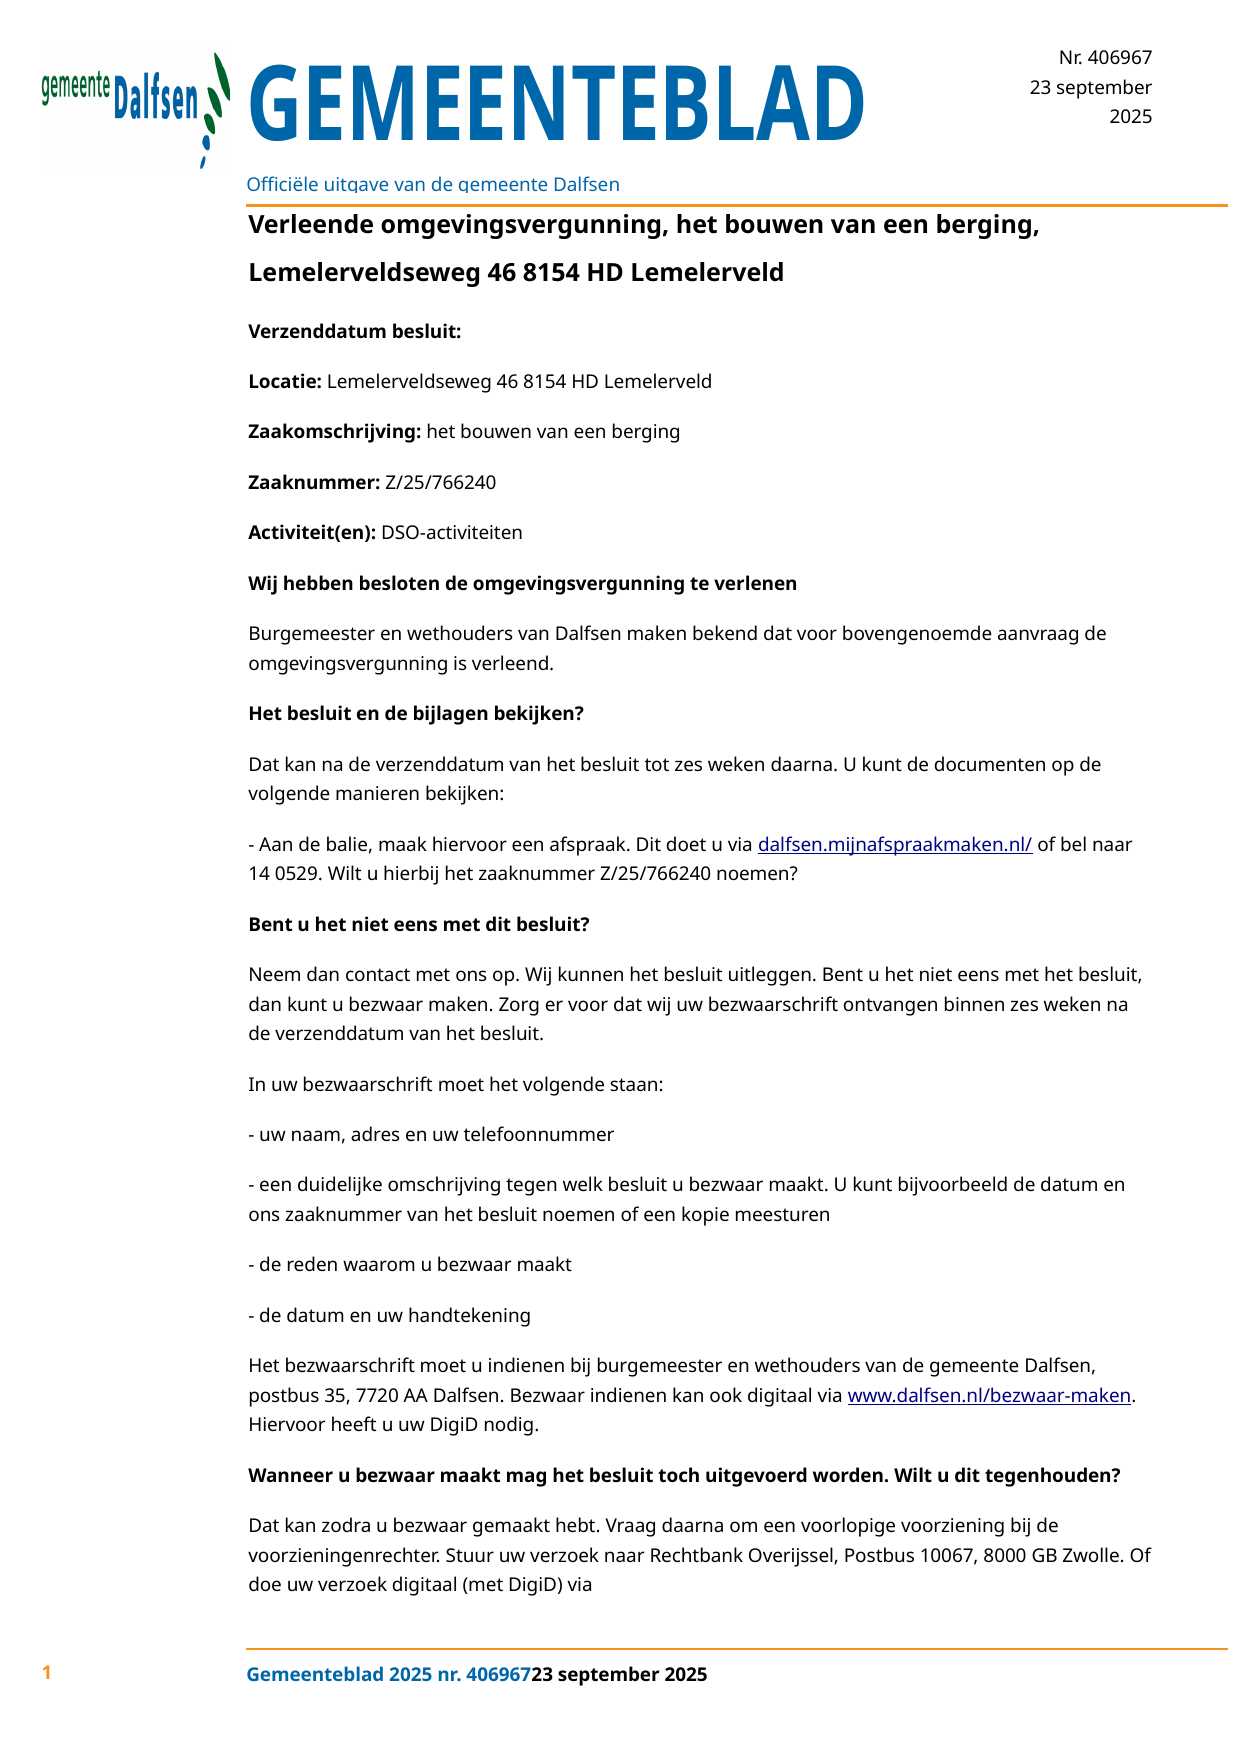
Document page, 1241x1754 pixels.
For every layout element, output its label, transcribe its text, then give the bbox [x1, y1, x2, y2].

text Dat kan zodra u bezwaar gemaakt hebt. Vraag daarna om een voorlopige voorziening bij de voorzieningenrechter. Stuur uw verzoek naar Rechtbank Overijssel, Postbus 10067, 8000 GB Zwolle. Of doe uw verzoek digitaal (met DigiD) via [248, 1512, 1152, 1597]
text - Aan de balie, maak hiervoor een afspraak. Dit doet u via dalfsen.mijnafspraakmaken.nl/ of bel naar 14 0529. Wilt u hierbij het zaaknummer Z/25/766240 noemen? [248, 831, 1152, 886]
picture [41, 47, 231, 172]
text Activiteit(en): DSO-activiteiten [248, 519, 1152, 545]
text Zaakomschrijving: het bouwen van een berging [248, 419, 1152, 444]
text Locatie: Lemelerveldseweg 46 8154 HD Lemelerveld [248, 368, 1152, 394]
text Het besluit en de bijlagen bekijken? [248, 700, 1152, 726]
text Verleende omgevingsvergunning, het bouwen van een berging, Lemelerveldseweg 46 8154 HD Lemelerveld [248, 207, 1152, 288]
text Verzenddatum besluit: [248, 318, 1152, 344]
text In uw bezwaarschrift moet het volgende staan: [248, 1071, 1152, 1097]
text - de datum en uw handtekening [248, 1302, 1152, 1328]
text Wij hebben besloten de omgevingsvergunning te verlenen [248, 570, 1152, 596]
text - een duidelijke omschrijving tegen welk besluit u bezwaar maakt. U kunt bijvoorbeeld de datum en ons zaaknummer van het besluit noemen of een kopie meesturen [248, 1172, 1152, 1227]
text Het bezwaarschrift moet u indienen bij burgemeester en wethouders van de gemeente Dalfsen, postbus 35, 7720 AA Dalfsen. Bezwaar indienen kan ook digitaal via www.dalfsen.nl/bezwaar-maken. Hiervoor heeft u uw DigiD nodig. [248, 1352, 1152, 1437]
text Neem dan contact met ons op. Wij kunnen het besluit uitleggen. Bent u het niet eens met het besluit, dan kunt u bezwaar maken. Zorg er voor dat wij uw bezwaarschrift ontvangen binnen zes weken na de verzenddatum van het besluit. [248, 961, 1152, 1046]
text - de reden waarom u bezwaar maakt [248, 1252, 1152, 1277]
text Wanneer u bezwaar maakt mag het besluit toch uitgevoerd worden. Wilt u dit tegenhouden? [248, 1462, 1152, 1488]
text Dat kan na de verzenddatum van het besluit tot zes weken daarna. U kunt de documenten op de volgende manieren bekijken: [248, 751, 1152, 806]
text Bent u het niet eens met dit besluit? [248, 911, 1152, 937]
text Zaaknummer: Z/25/766240 [248, 469, 1152, 495]
text - uw naam, adres en uw telefoonnummer [248, 1121, 1152, 1147]
text Burgemeester en wethouders van Dalfsen maken bekend dat voor bovengenoemde aanvraag de omgevingsvergunning is verleend. [248, 620, 1152, 676]
